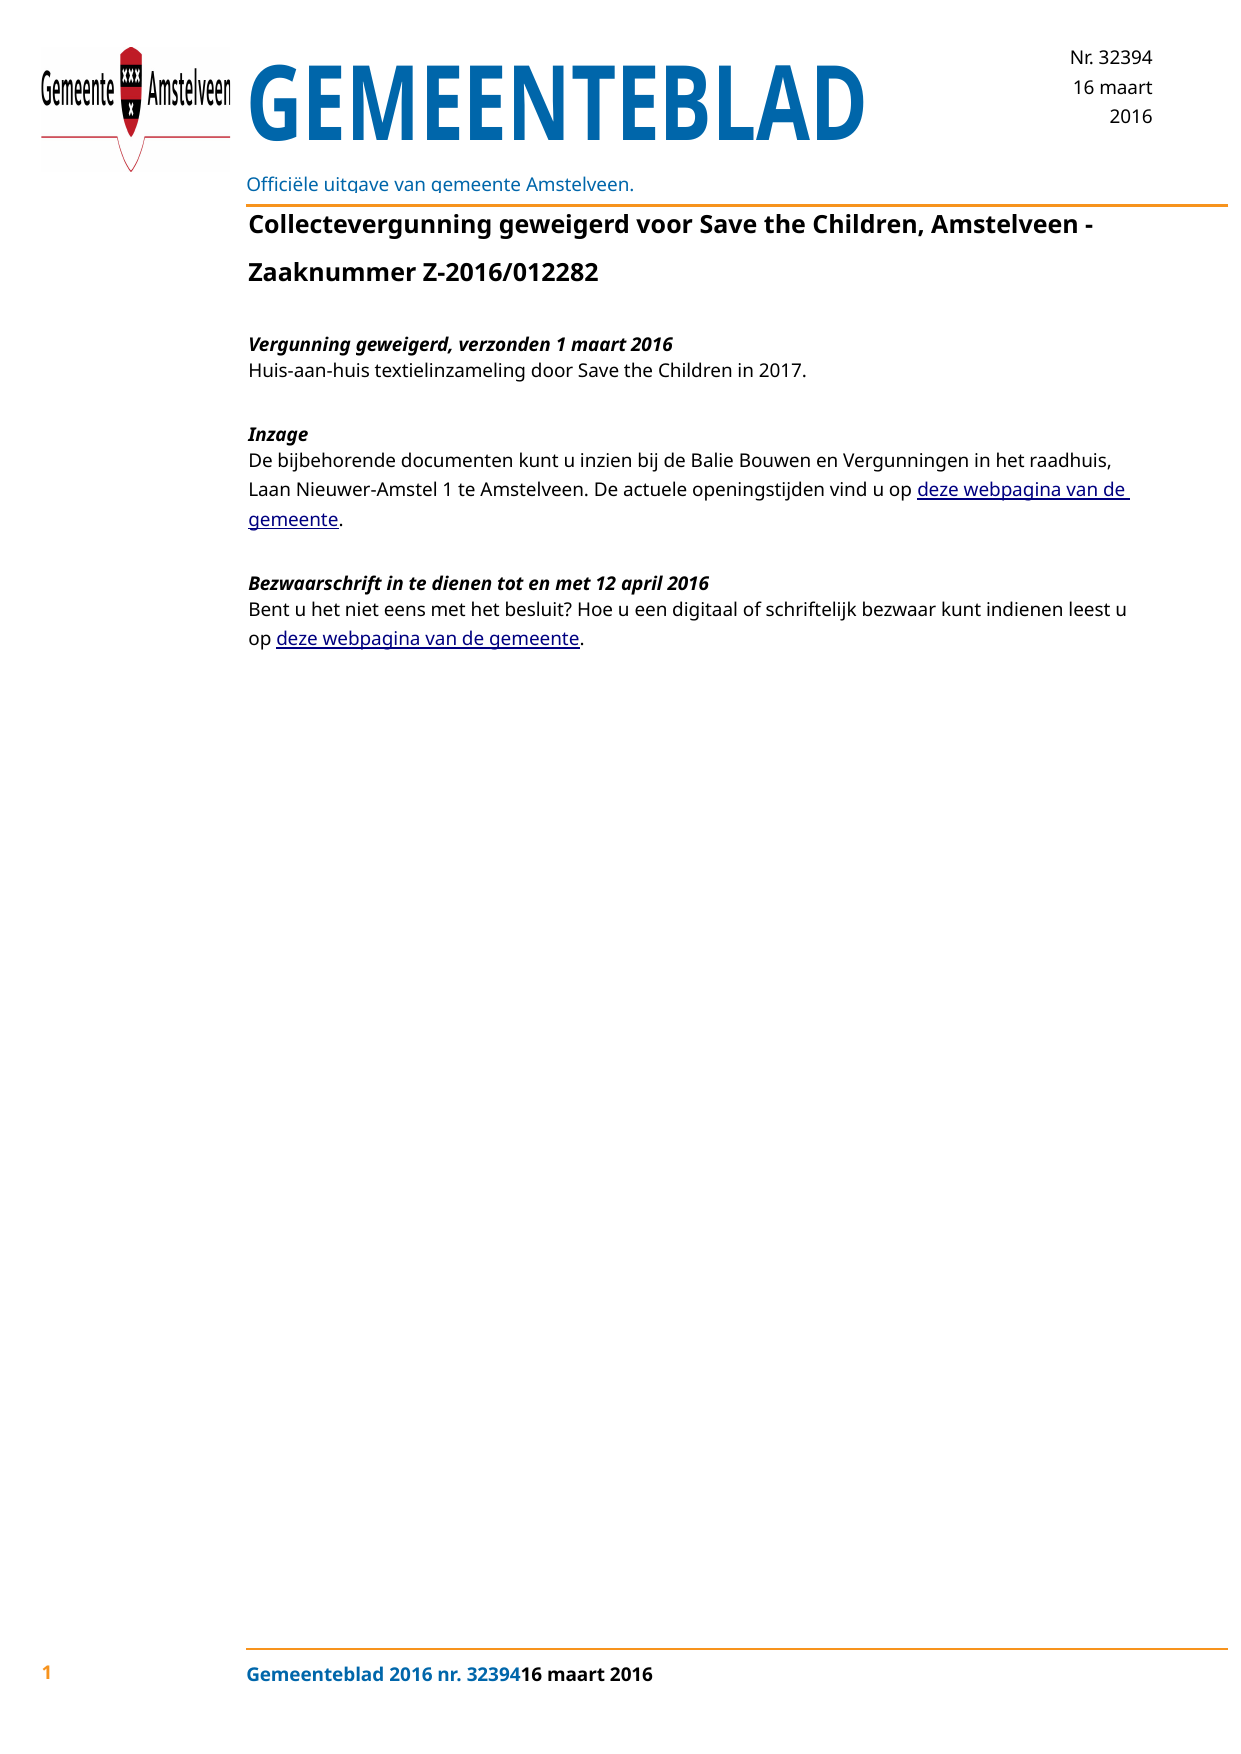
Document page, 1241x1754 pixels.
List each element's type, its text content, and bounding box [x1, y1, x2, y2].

text Vergunning geweigerd, verzonden 1 maart 2016 [248, 331, 1152, 357]
text Collectevergunning geweigerd voor Save the Children, Amstelveen - Zaaknummer Z-2016/012282 [248, 207, 1152, 288]
text Huis-aan-huis textielinzameling door Save the Children in 2017. [248, 357, 1152, 383]
text Bezwaarschrift in te dienen tot en met 12 april 2016 [248, 570, 1152, 596]
text Bent u het niet eens met het besluit? Hoe u een digitaal of schriftelijk bezwaar kunt indienen leest u op deze webpagina van de gemeente. [248, 596, 1152, 651]
text Inzage [248, 421, 1152, 447]
picture [41, 47, 231, 172]
text De bijbehorende documenten kunt u inzien bij de Balie Bouwen en Vergunningen in het raadhuis, Laan Nieuwer-Amstel 1 te Amstelveen. De actuele openingstijden vind u op deze webpagina van de gemeente. [248, 447, 1152, 532]
